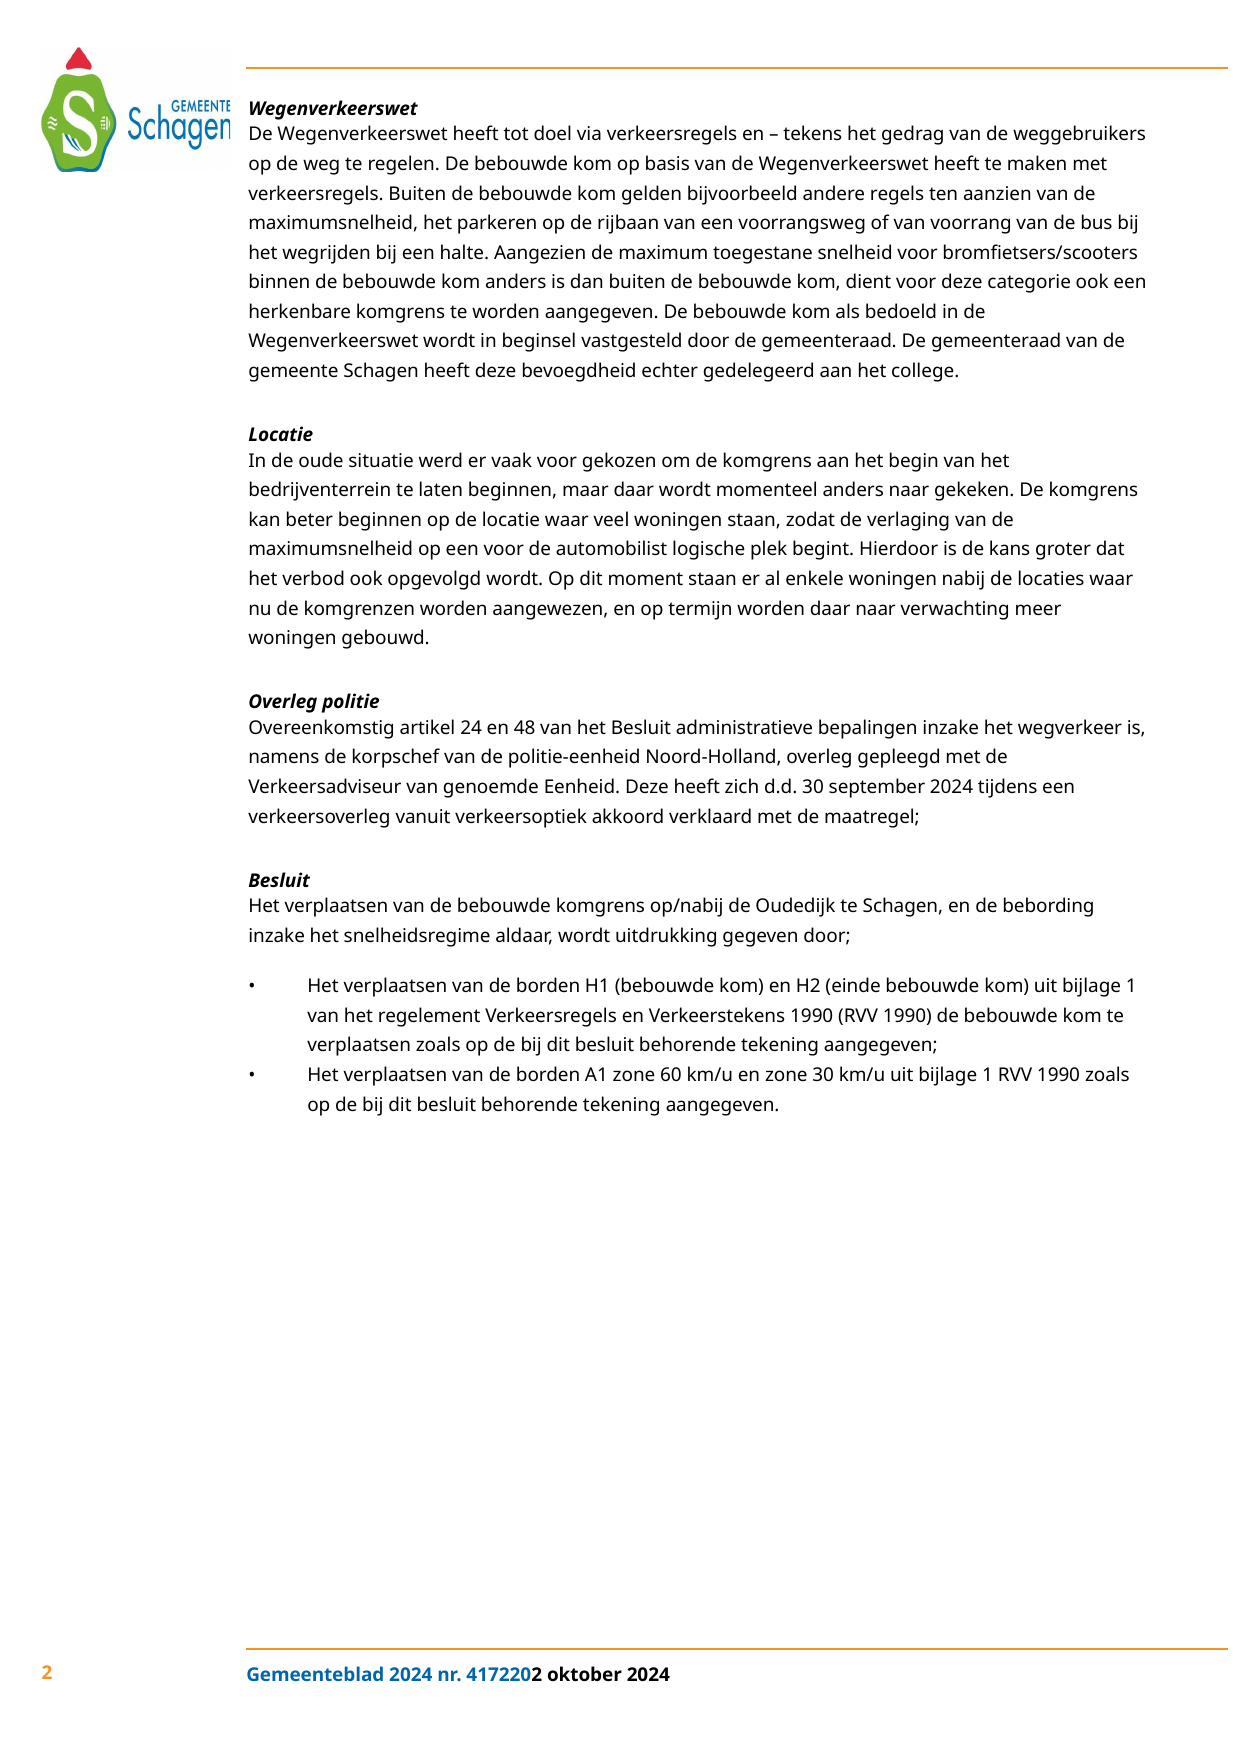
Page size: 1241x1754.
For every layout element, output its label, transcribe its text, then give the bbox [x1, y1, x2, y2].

text Wegenverkeerswet [248, 95, 1152, 121]
text In de oude situatie werd er vaak voor gekozen om de komgrens aan het begin van het bedrijventerrein te laten beginnen, maar daar wordt momenteel anders naar gekeken. De komgrens kan beter beginnen op de locatie waar veel woningen staan, zodat de verlaging van de maximumsnelheid op een voor de automobilist logische plek begint. Hierdoor is de kans groter dat het verbod ook opgevolgd wordt. Op dit moment staan er al enkele woningen nabij de locaties waar nu de komgrenzen worden aangewezen, en op termijn worden daar naar verwachting meer woningen gebouwd. [248, 447, 1152, 650]
text Locatie [248, 421, 1152, 447]
text Overleg politie [248, 688, 1152, 714]
list Het verplaatsen van de borden A1 zone 60 km/u en zone 30 km/u uit bijlage 1 RVV 1990 zoals op de bij dit besluit behorende tekening aangegeven. [248, 1061, 1152, 1117]
text De Wegenverkeerswet heeft tot doel via verkeersregels en – tekens het gedrag van de weggebruikers op de weg te regelen. De bebouwde kom op basis van de Wegenverkeerswet heeft te maken met verkeersregels. Buiten de bebouwde kom gelden bijvoorbeeld andere regels ten aanzien van de maximumsnelheid, het parkeren op de rijbaan van een voorrangsweg of van voorrang van de bus bij het wegrijden bij een halte. Aangezien de maximum toegestane snelheid voor bromfietsers/scooters binnen de bebouwde kom anders is dan buiten de bebouwde kom, dient voor deze categorie ook een herkenbare komgrens te worden aangegeven. De bebouwde kom als bedoeld in de Wegenverkeerswet wordt in beginsel vastgesteld door de gemeenteraad. De gemeenteraad van de gemeente Schagen heeft deze bevoegdheid echter gedelegeerd aan het college. [248, 121, 1152, 383]
text Overeenkomstig artikel 24 en 48 van het Besluit administratieve bepalingen inzake het wegverkeer is, namens de korpschef van de politie-eenheid Noord-Holland, overleg gepleegd met de Verkeersadviseur van genoemde Eenheid. Deze heeft zich d.d. 30 september 2024 tijdens een verkeersoverleg vanuit verkeersoptiek akkoord verklaard met de maatregel; [248, 714, 1152, 828]
list Het verplaatsen van de borden H1 (bebouwde kom) en H2 (einde bebouwde kom) uit bijlage 1 van het regelement Verkeersregels en Verkeerstekens 1990 (RVV 1990) de bebouwde kom te verplaatsen zoals op de bij dit besluit behorende tekening aangegeven; [248, 972, 1152, 1057]
text Besluit [248, 867, 1152, 892]
text Het verplaatsen van de bebouwde komgrens op/nabij de Oudedijk te Schagen, en de bebording inzake het snelheidsregime aldaar, wordt uitdrukking gegeven door; [248, 892, 1152, 948]
picture [41, 47, 231, 172]
